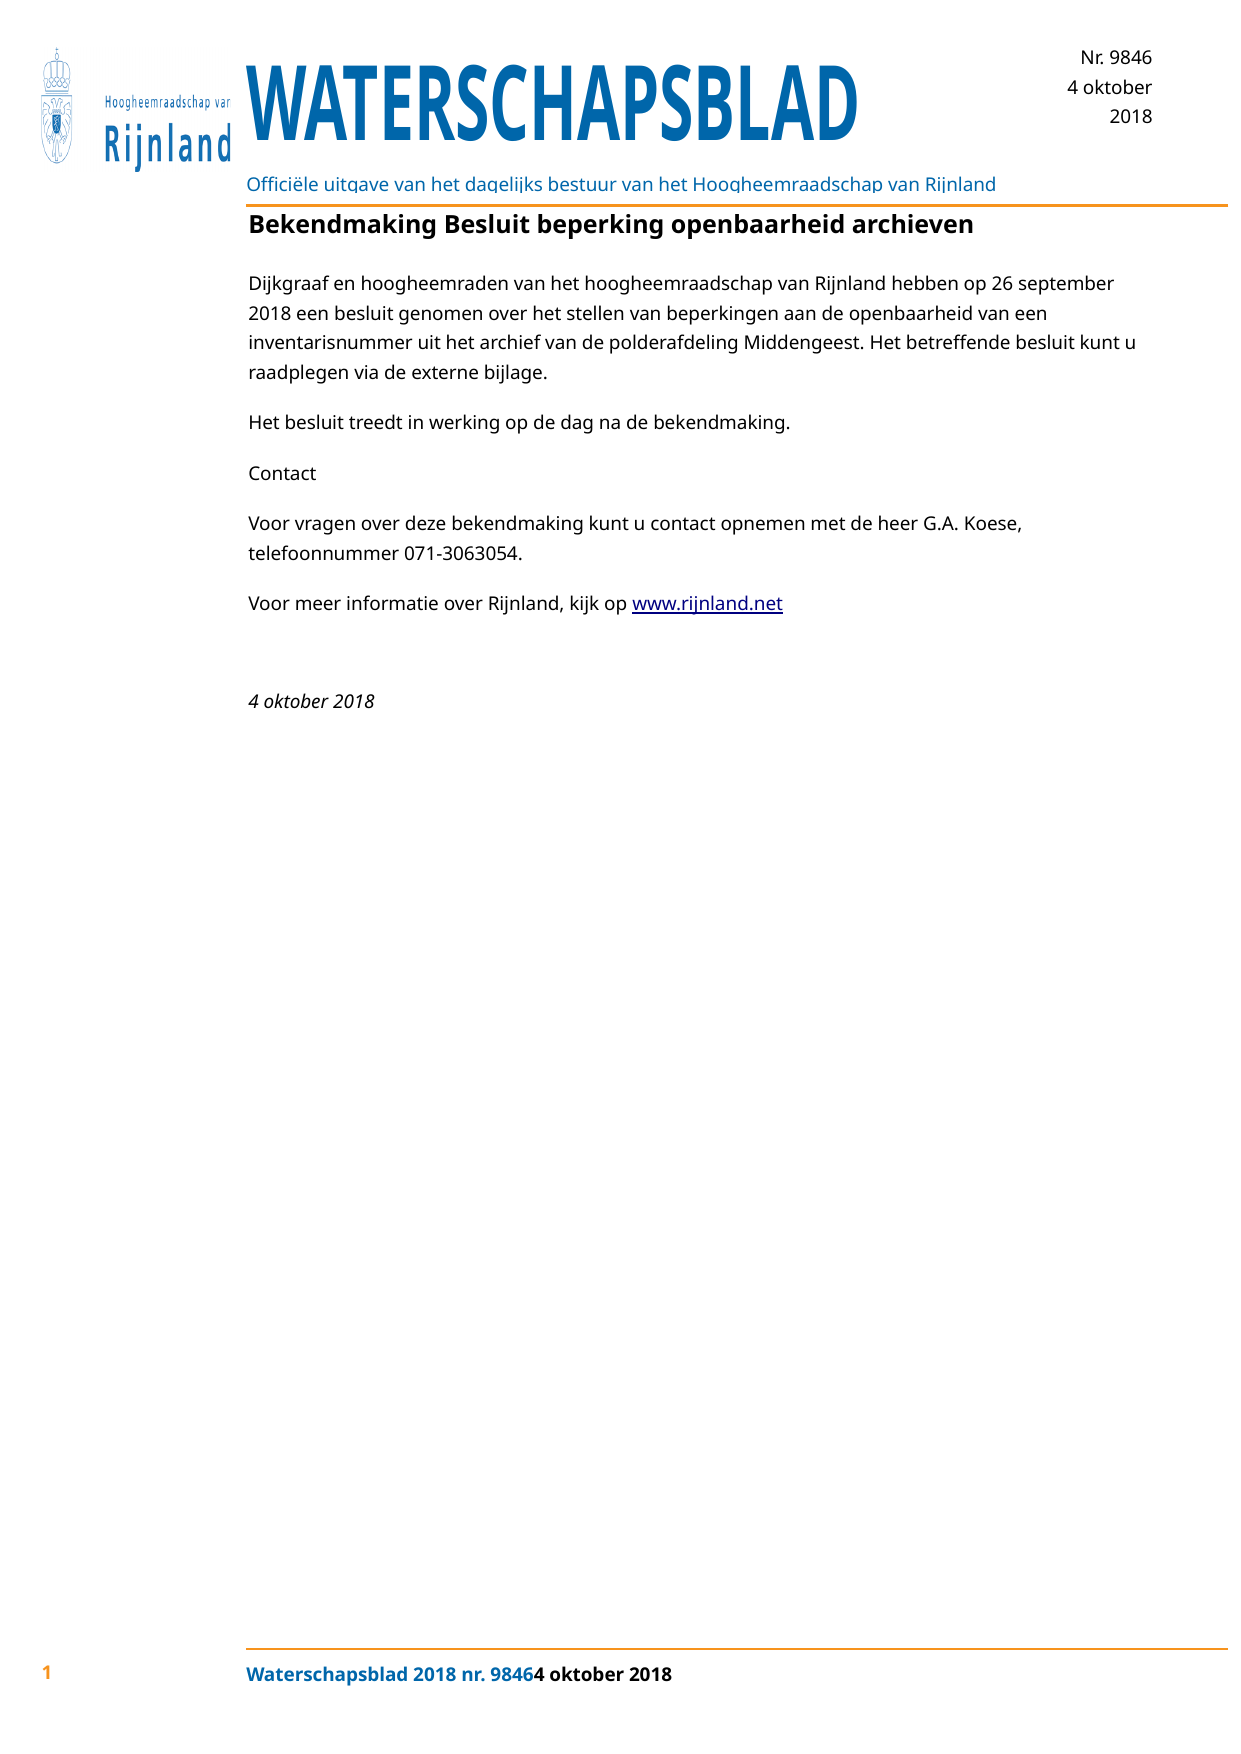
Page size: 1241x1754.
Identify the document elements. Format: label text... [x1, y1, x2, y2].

text Voor vragen over deze bekendmaking kunt u contact opnemen met de heer G.A. Koese, telefoonnummer 071-3063054. [248, 510, 1152, 566]
text Contact [248, 460, 1152, 486]
text Dijkgraaf en hoogheemraden van het hoogheemraadschap van Rijnland hebben op 26 september 2018 een besluit genomen over het stellen van beperkingen aan de openbaarheid van een inventarisnummer uit het archief van de polderafdeling Middengeest. Het betreffende besluit kunt u raadplegen via de externe bijlage. [248, 270, 1152, 385]
text Bekendmaking Besluit beperking openbaarheid archieven [248, 207, 1152, 241]
text 4 oktober 2018 [248, 688, 1152, 714]
text Het besluit treedt in werking op de dag na de bekendmaking. [248, 409, 1152, 435]
text Voor meer informatie over Rijnland, kijk op www.rijnland.net [248, 590, 1152, 616]
picture [41, 47, 231, 172]
